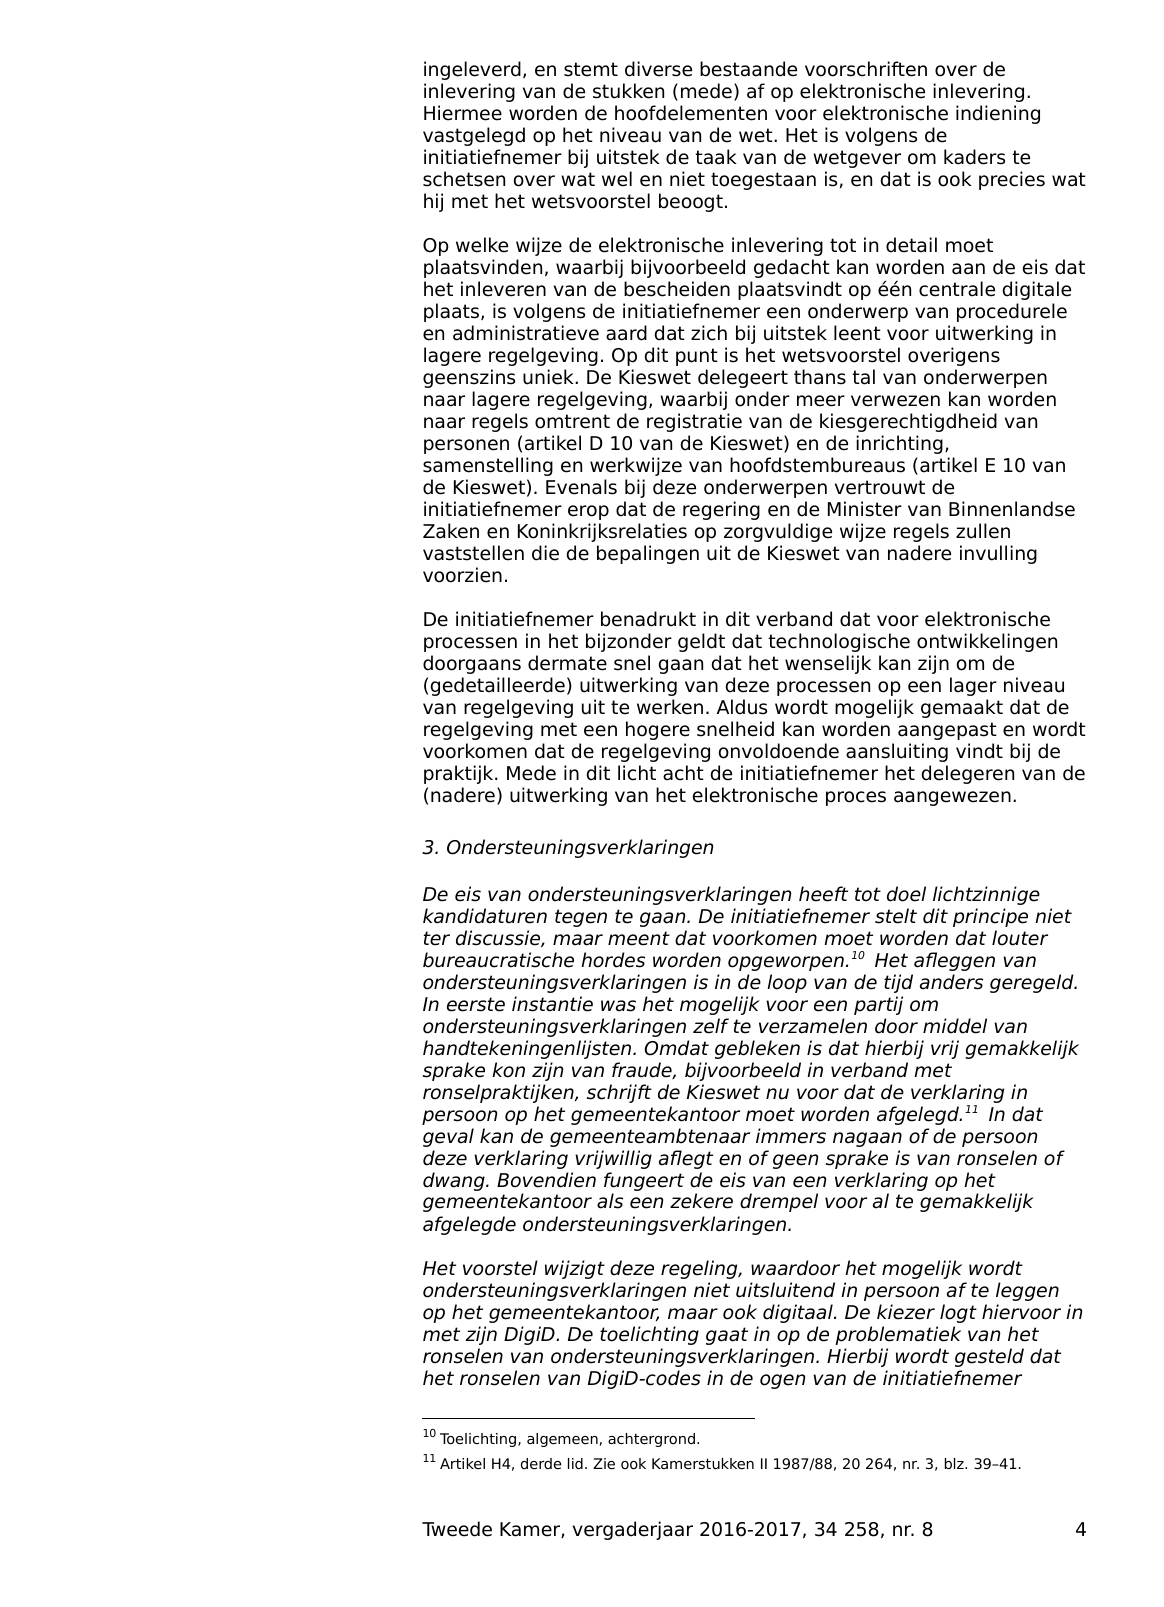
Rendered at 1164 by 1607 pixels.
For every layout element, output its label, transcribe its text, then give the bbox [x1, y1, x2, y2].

text Het voorstel wijzigt deze regeling, waardoor het mogelijk wordt ondersteuningsverklaringen niet uitsluitend in persoon af te leggen op het gemeentekantoor, maar ook digitaal. De kiezer logt hiervoor in met zijn DigiD. De toelichting gaat in op de problematiek van het ronselen van ondersteuningsverklaringen. Hierbij wordt gesteld dat het ronselen van DigiD-codes in de ogen van de initiatiefnemer [422, 1258, 1087, 1389]
text ingeleverd, en stemt diverse bestaande voorschriften over de inlevering van de stukken (mede) af op elektronische inlevering. Hiermee worden de hoofdelementen voor elektronische indiening vastgelegd op het niveau van de wet. Het is volgens de initiatiefnemer bij uitstek de taak van de wetgever om kaders te schetsen over wat wel en niet toegestaan is, en dat is ook precies wat hij met het wetsvoorstel beoogt. [422, 59, 1087, 213]
text De initiatiefnemer benadrukt in dit verband dat voor elektronische processen in het bijzonder geldt dat technologische ontwikkelingen doorgaans dermate snel gaan dat het wenselijk kan zijn om de (gedetailleerde) uitwerking van deze processen op een lager niveau van regelgeving uit te werken. Aldus wordt mogelijk gemaakt dat de regelgeving met een hogere snelheid kan worden aangepast en wordt voorkomen dat de regelgeving onvoldoende aansluiting vindt bij de praktijk. Mede in dit licht acht de initiatiefnemer het delegeren van de (nadere) uitwerking van het elektronische proces aangewezen. [422, 609, 1087, 807]
text Toelichting, algemeen, achtergrond. [422, 1427, 1087, 1449]
subtitle 3. Ondersteuningsverklaringen [422, 837, 1087, 859]
text De eis van ondersteuningsverklaringen heeft tot doel lichtzinnige kandidaturen tegen te gaan. De initiatiefnemer stelt dit principe niet ter discussie, maar meent dat voorkomen moet worden dat louter bureaucratische hordes worden opgeworpen. Het afleggen van ondersteuningsverklaringen is in de loop van de tijd anders geregeld. In eerste instantie was het mogelijk voor een partij om ondersteuningsverklaringen zelf te verzamelen door middel van handtekeningenlijsten. Omdat gebleken is dat hierbij vrij gemakkelijk sprake kon zijn van fraude, bijvoorbeeld in verband met ronselpraktijken, schrijft de Kieswet nu voor dat de verklaring in persoon op het gemeentekantoor moet worden afgelegd. In dat geval kan de gemeenteambtenaar immers nagaan of de persoon deze verklaring vrijwillig aflegt en of geen sprake is van ronselen of dwang. Bovendien fungeert de eis van een verklaring op het gemeentekantoor als een zekere drempel voor al te gemakkelijk afgelegde ondersteuningsverklaringen. [422, 884, 1087, 1235]
text Op welke wijze de elektronische inlevering tot in detail moet plaatsvinden, waarbij bijvoorbeeld gedacht kan worden aan de eis dat het inleveren van de bescheiden plaatsvindt op één centrale digitale plaats, is volgens de initiatiefnemer een onderwerp van procedurele en administratieve aard dat zich bij uitstek leent voor uitwerking in lagere regelgeving. Op dit punt is het wetsvoorstel overigens geenszins uniek. De Kieswet delegeert thans tal van onderwerpen naar lagere regelgeving, waarbij onder meer verwezen kan worden naar regels omtrent de registratie van de kiesgerechtigdheid van personen (artikel D 10 van de Kieswet) en de inrichting, samenstelling en werkwijze van hoofdstembureaus (artikel E 10 van de Kieswet). Evenals bij deze onderwerpen vertrouwt de initiatiefnemer erop dat de regering en de Minister van Binnenlandse Zaken en Koninkrijksrelaties op zorgvuldige wijze regels zullen vaststellen die de bepalingen uit de Kieswet van nadere invulling voorzien. [422, 235, 1087, 587]
text Artikel H4, derde lid. Zie ook Kamerstukken II 1987/88, 20 264, nr. 3, blz. 39–41. [422, 1452, 1087, 1474]
